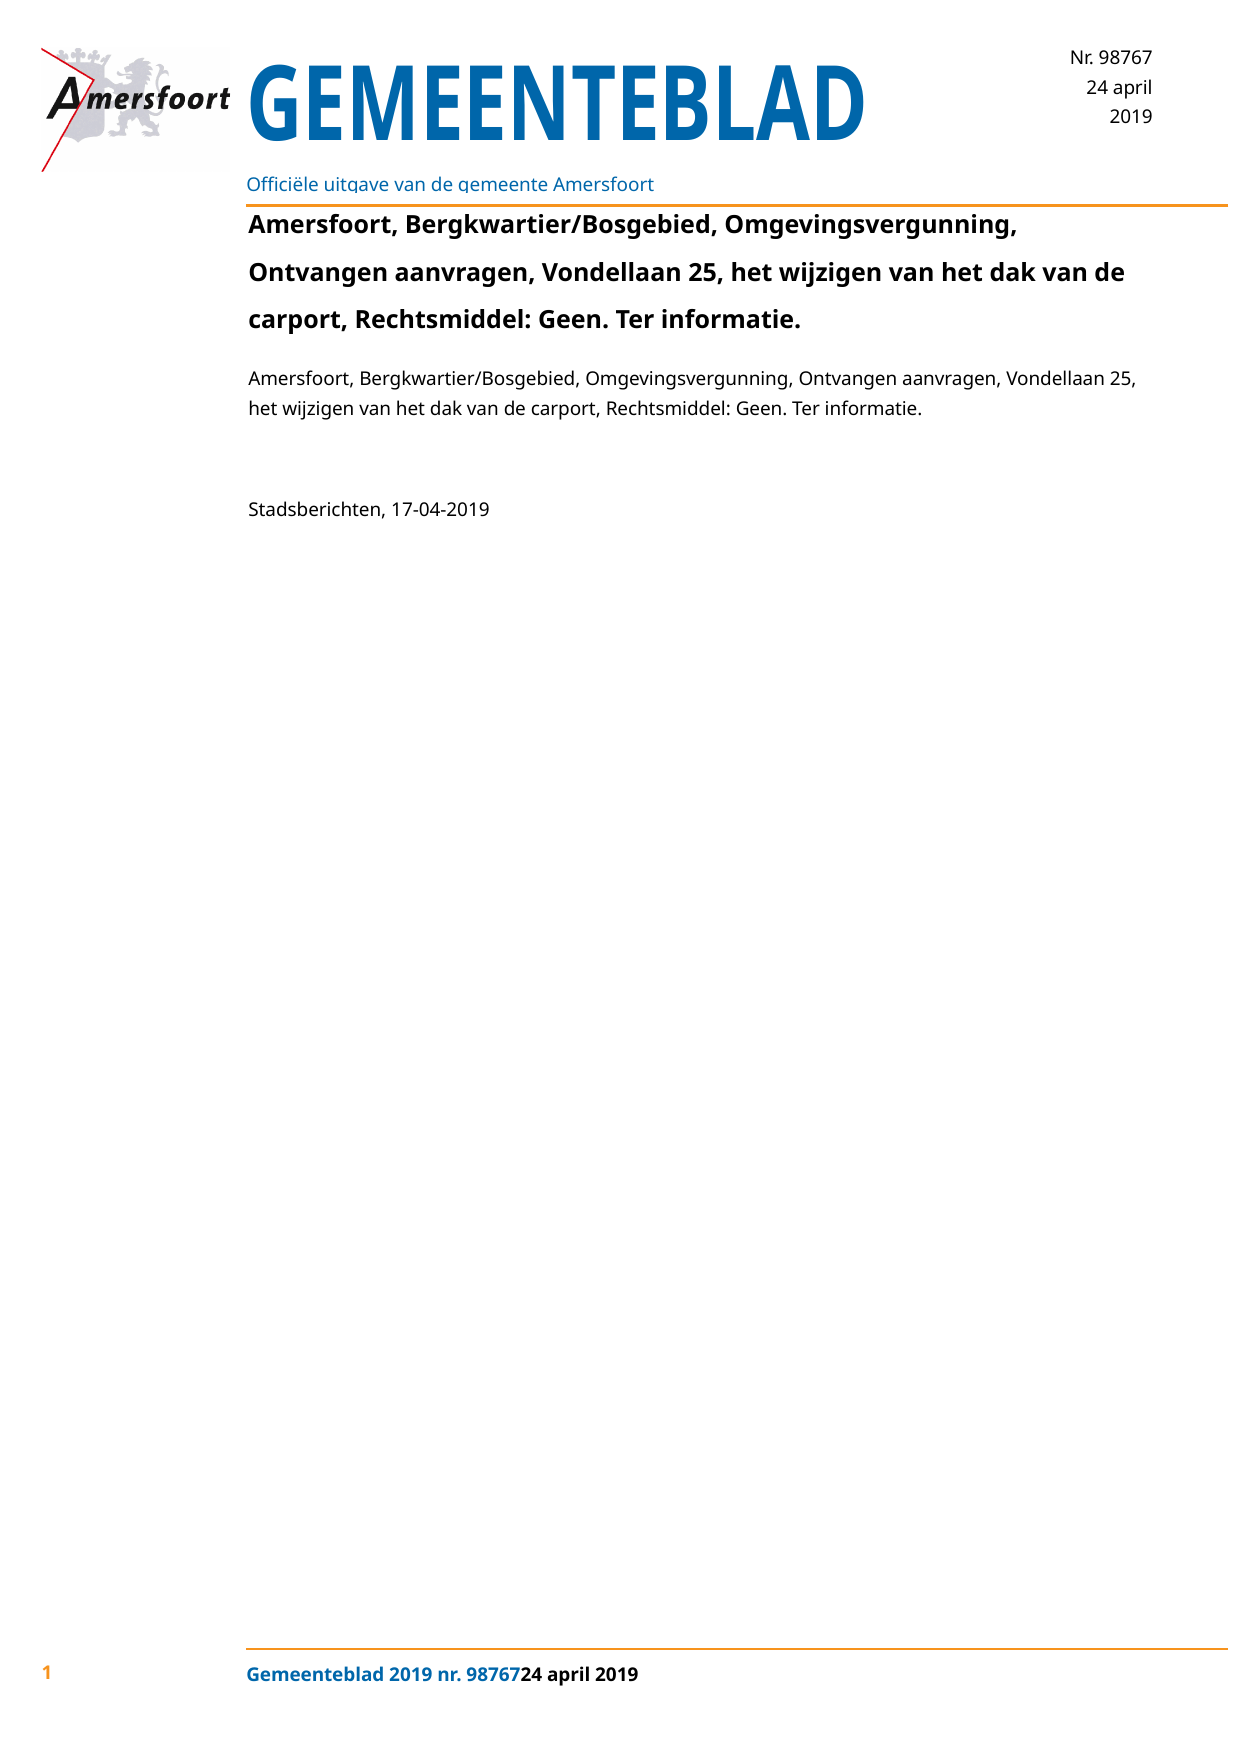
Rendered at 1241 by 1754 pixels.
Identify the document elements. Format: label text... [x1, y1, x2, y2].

text Amersfoort, Bergkwartier/Bosgebied, Omgevingsvergunning, Ontvangen aanvragen, Vondellaan 25, het wijzigen van het dak van de carport, Rechtsmiddel: Geen. Ter informatie. [248, 207, 1152, 336]
picture [41, 47, 231, 172]
text Amersfoort, Bergkwartier/Bosgebied, Omgevingsvergunning, Ontvangen aanvragen, Vondellaan 25, het wijzigen van het dak van de carport, Rechtsmiddel: Geen. Ter informatie. [248, 366, 1152, 421]
text Stadsberichten, 17-04-2019 [248, 496, 1152, 522]
